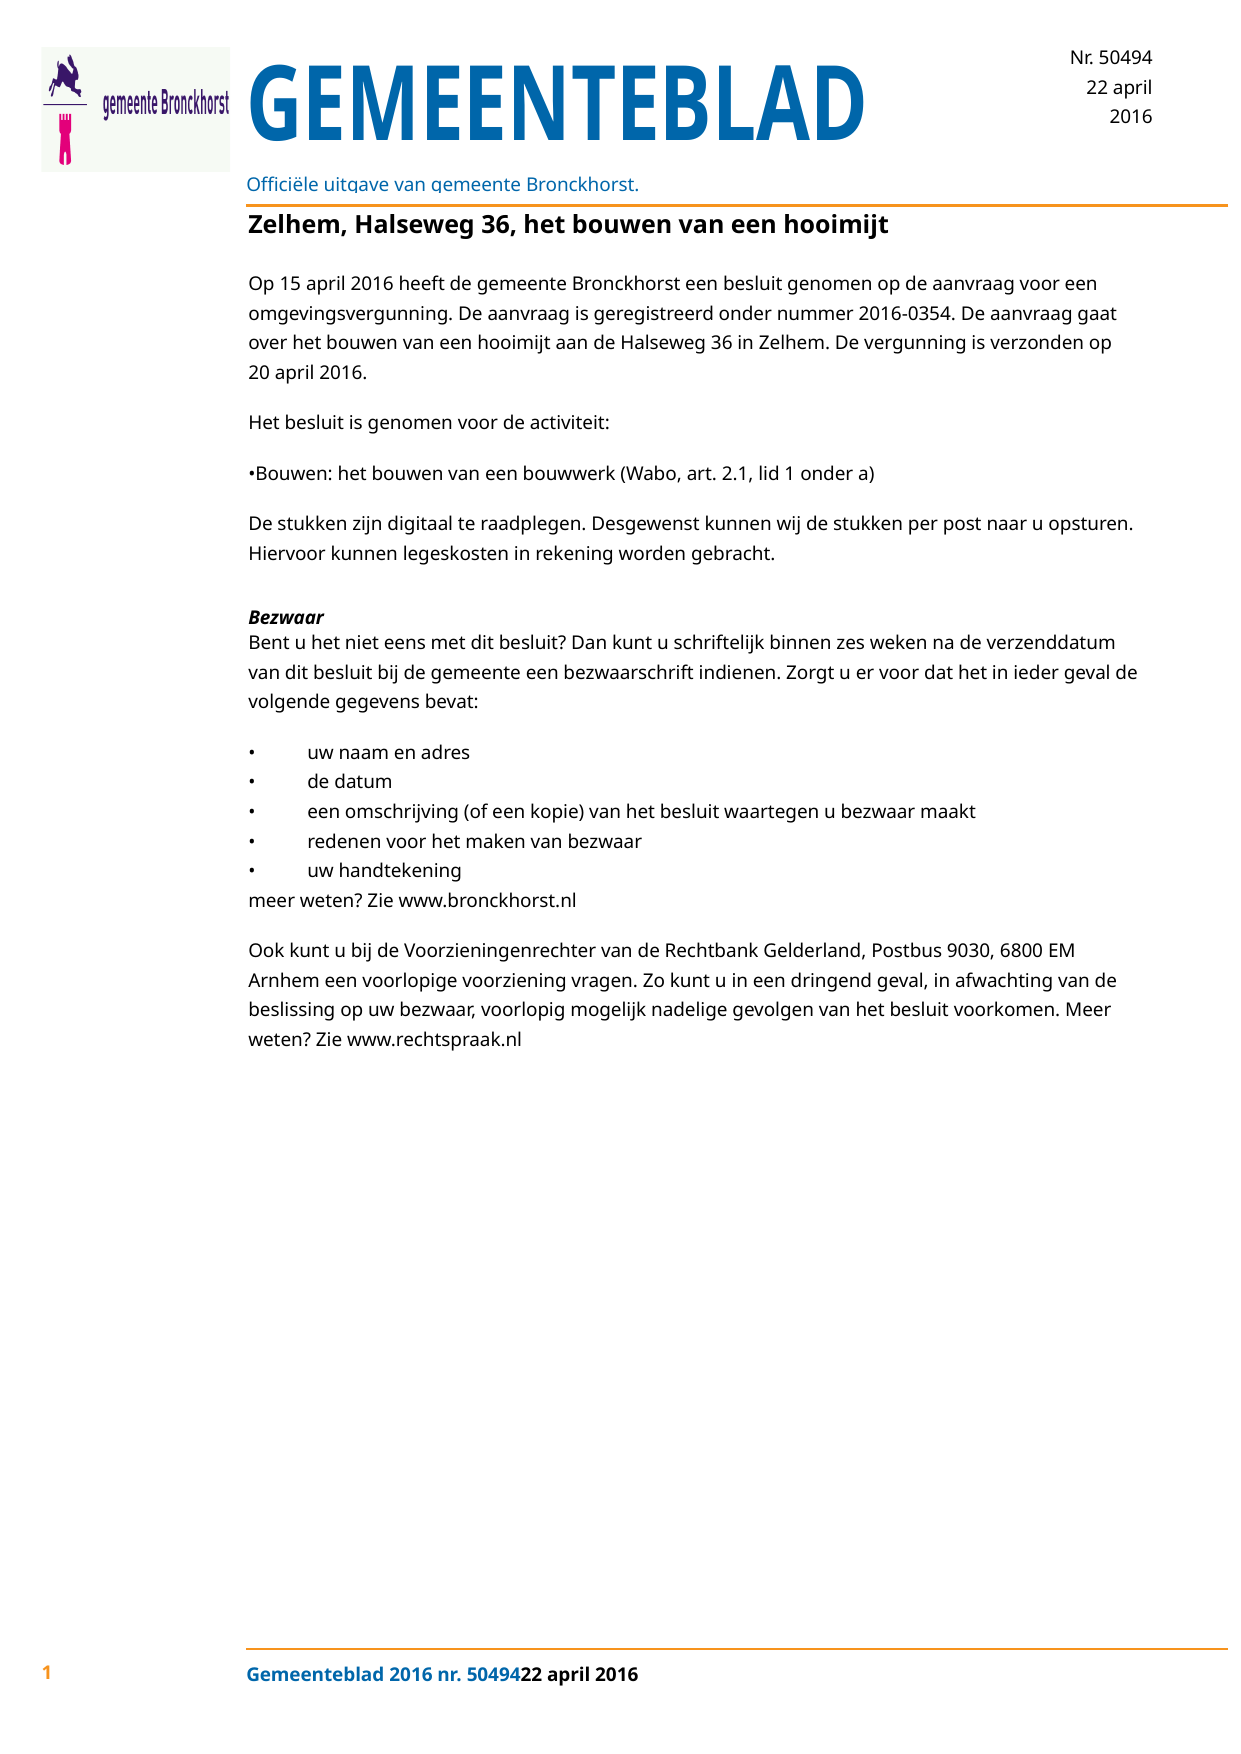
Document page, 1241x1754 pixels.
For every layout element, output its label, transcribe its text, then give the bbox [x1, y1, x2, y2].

text meer weten? Zie www.bronckhorst.nl [248, 887, 1152, 913]
text Ook kunt u bij de Voorzieningenrechter van de Rechtbank Gelderland, Postbus 9030, 6800 EM Arnhem een voorlopige voorziening vragen. Zo kunt u in een dringend geval, in afwachting van de beslissing op uw bezwaar, voorlopig mogelijk nadelige gevolgen van het besluit voorkomen. Meer weten? Zie www.rechtspraak.nl [248, 937, 1152, 1052]
picture [41, 47, 231, 172]
text Op 15 april 2016 heeft de gemeente Bronckhorst een besluit genomen op de aanvraag voor een omgevingsvergunning. De aanvraag is geregistreerd onder nummer 2016-0354. De aanvraag gaat over het bouwen van een hooimijt aan de Halseweg 36 in Zelhem. De vergunning is verzonden op 20 april 2016. [248, 270, 1152, 385]
list een omschrijving (of een kopie) van het besluit waartegen u bezwaar maakt [248, 798, 1152, 824]
list de datum [248, 769, 1152, 794]
text Bezwaar [248, 604, 1152, 629]
list uw naam en adres [248, 739, 1152, 765]
text Bent u het niet eens met dit besluit? Dan kunt u schriftelijk binnen zes weken na de verzenddatum van dit besluit bij de gemeente een bezwaarschrift indienen. Zorgt u er voor dat het in ieder geval de volgende gegevens bevat: [248, 629, 1152, 714]
list redenen voor het maken van bezwaar [248, 828, 1152, 854]
text Zelhem, Halseweg 36, het bouwen van een hooimijt [248, 207, 1152, 241]
text •Bouwen: het bouwen van een bouwwerk (Wabo, art. 2.1, lid 1 onder a) [248, 460, 1152, 486]
list uw handtekening [248, 857, 1152, 883]
text Het besluit is genomen voor de activiteit: [248, 409, 1152, 435]
text De stukken zijn digitaal te raadplegen. Desgewenst kunnen wij de stukken per post naar u opsturen. Hiervoor kunnen legeskosten in rekening worden gebracht. [248, 510, 1152, 566]
